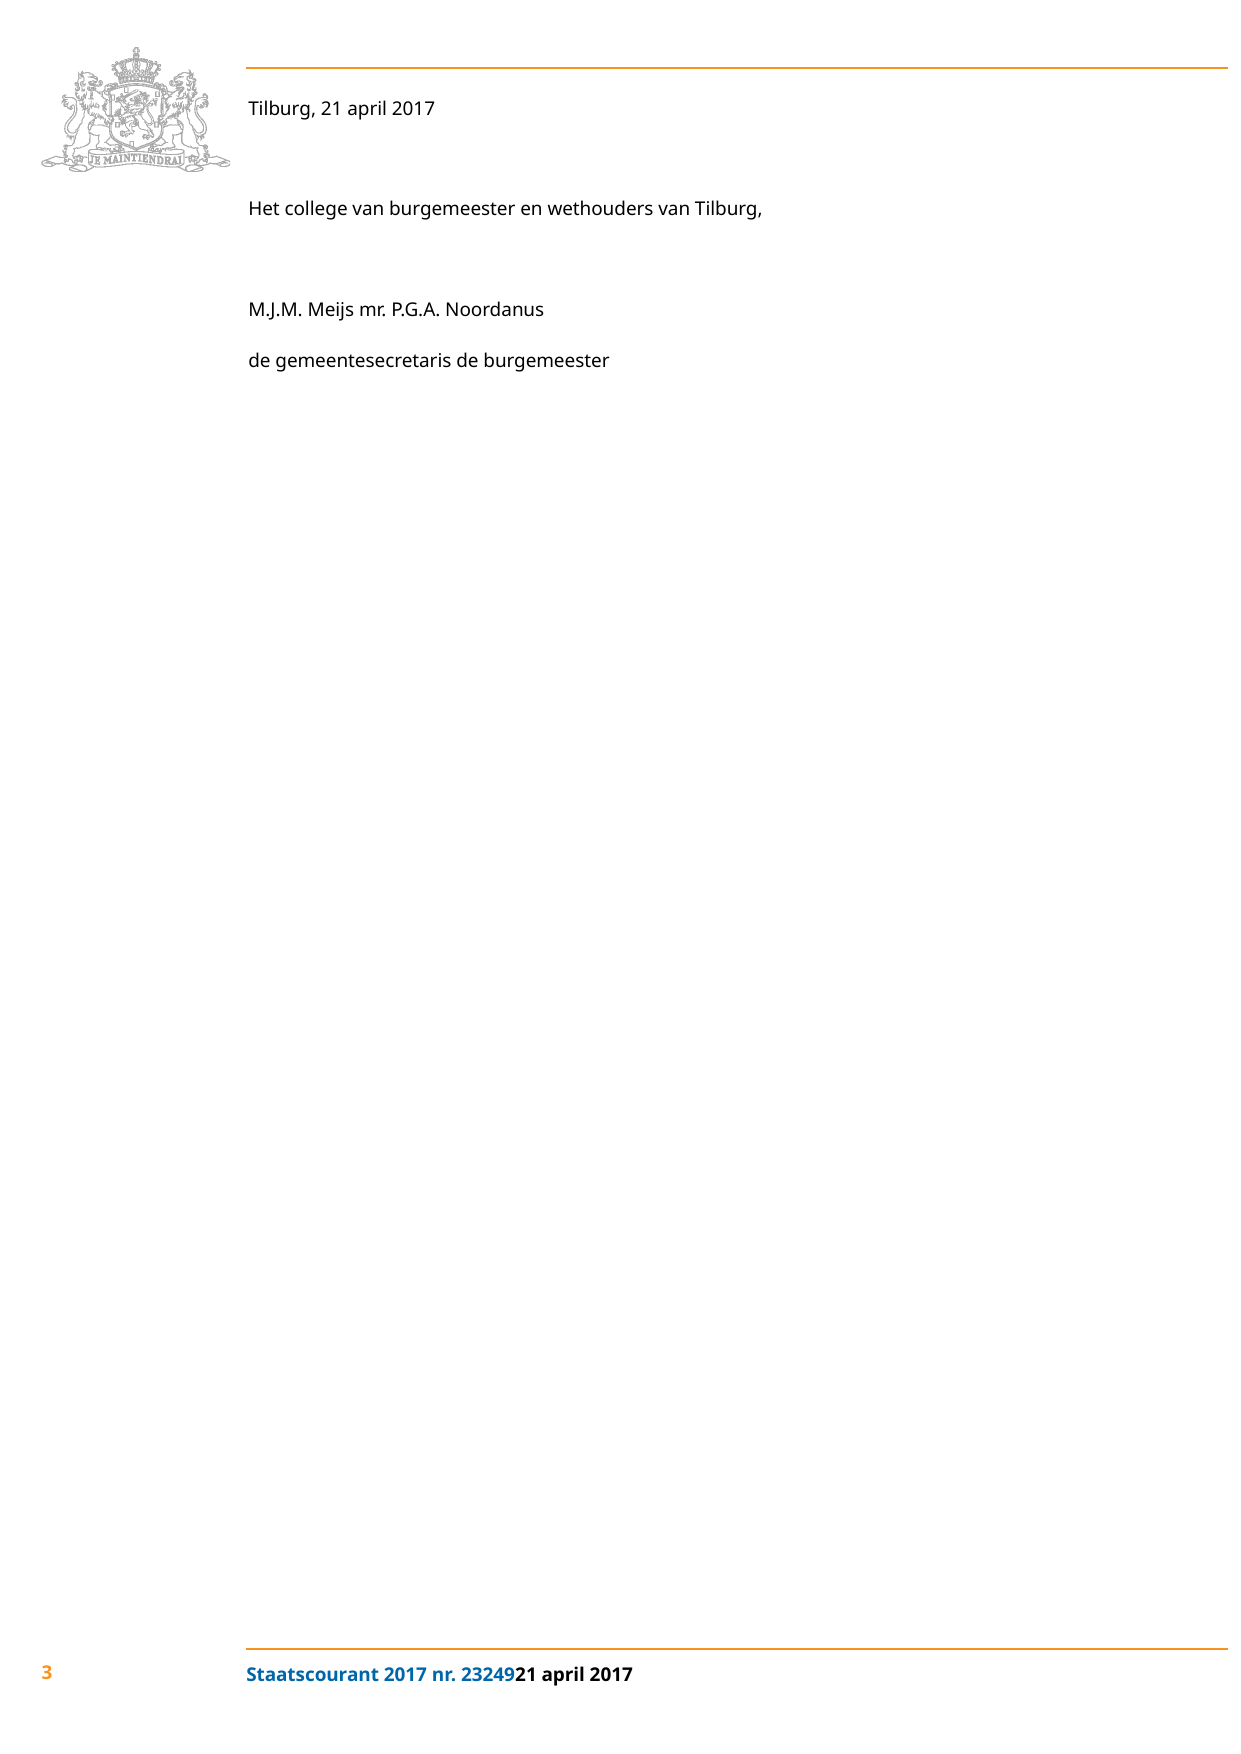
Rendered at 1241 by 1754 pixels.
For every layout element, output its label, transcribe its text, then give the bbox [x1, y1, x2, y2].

text de gemeentesecretaris de burgemeester [248, 347, 1152, 373]
picture [41, 47, 231, 172]
text Het college van burgemeester en wethouders van Tilburg, [248, 196, 1152, 221]
text Tilburg, 21 april 2017 [248, 95, 1152, 121]
text M.J.M. Meijs mr. P.G.A. Noordanus [248, 296, 1152, 322]
